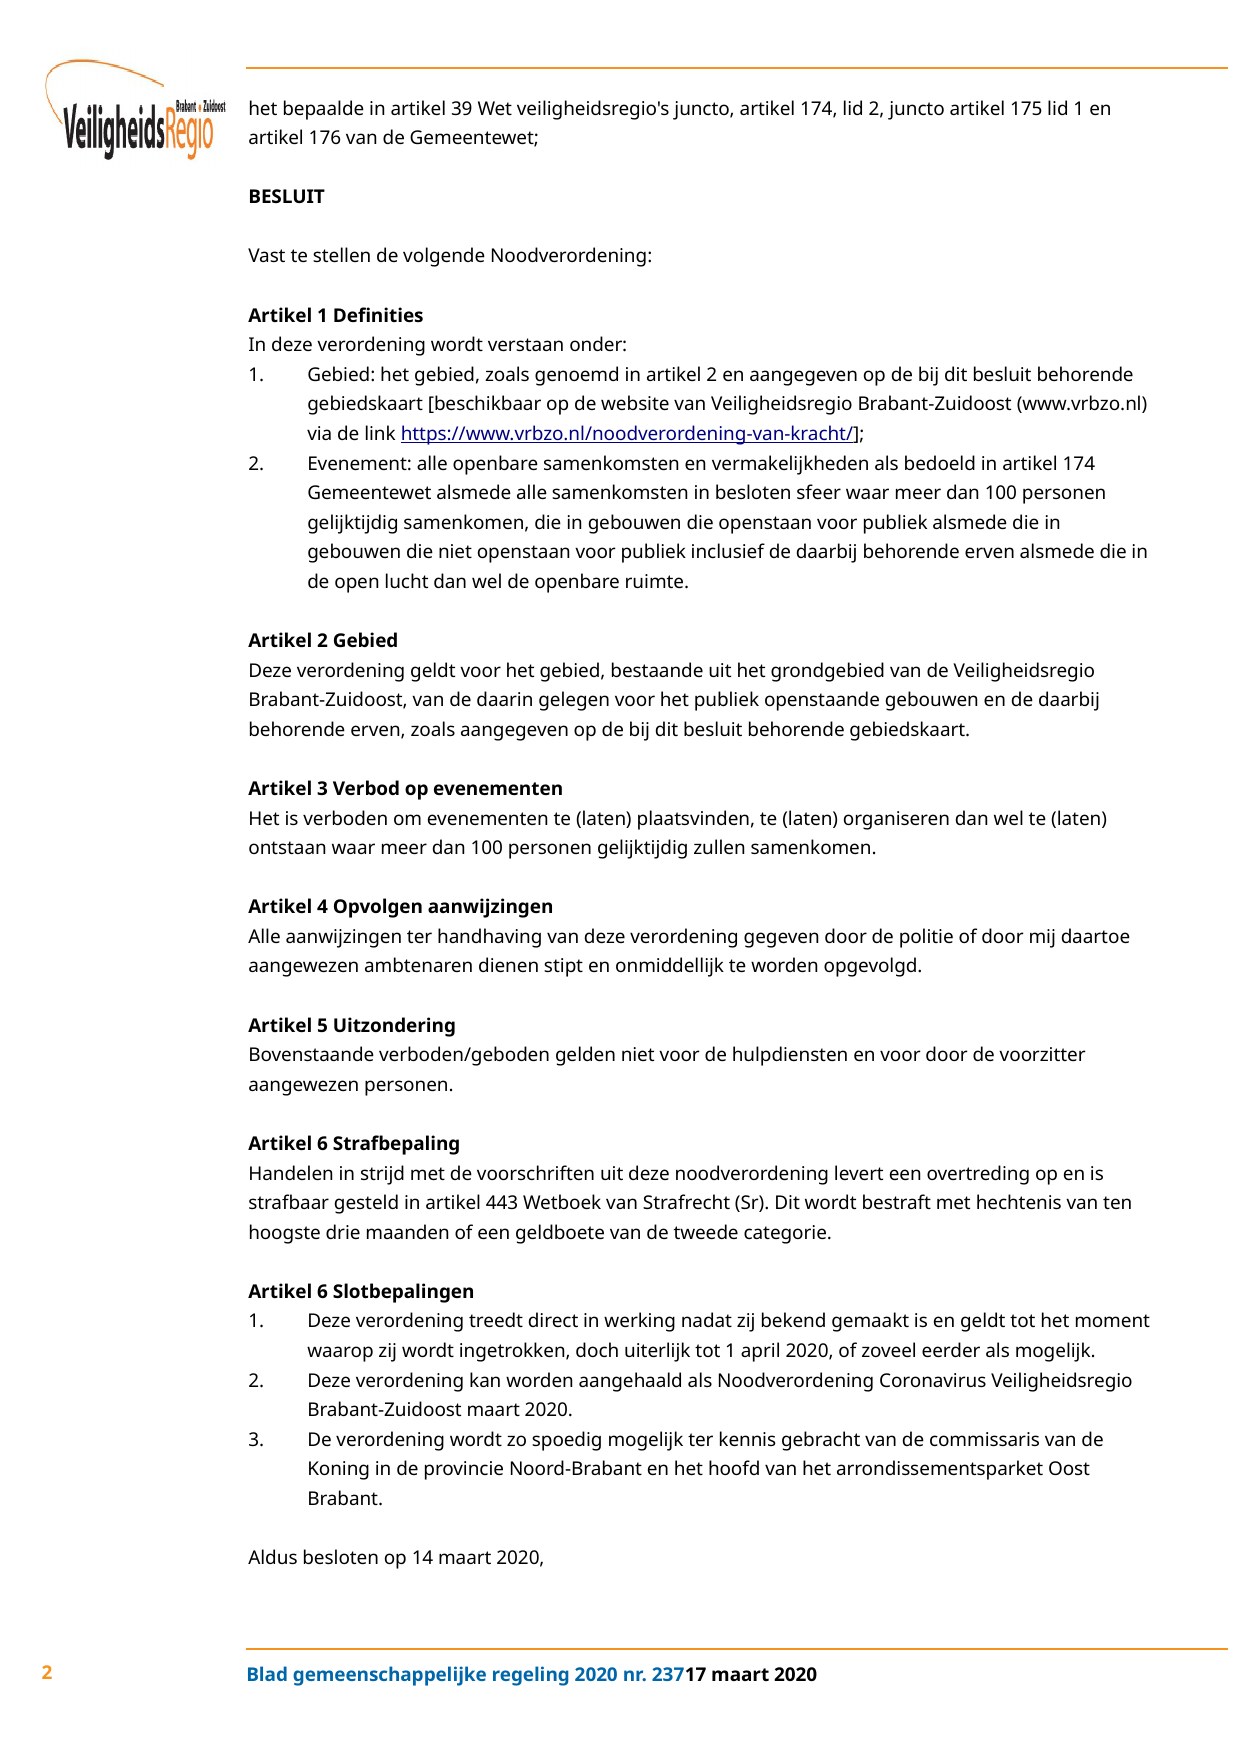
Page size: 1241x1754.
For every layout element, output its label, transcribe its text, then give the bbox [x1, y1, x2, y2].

text In deze verordening wordt verstaan onder: [248, 331, 1152, 357]
text het bepaalde in artikel 39 Wet veiligheidsregio's juncto, artikel 174, lid 2, juncto artikel 175 lid 1 en artikel 176 van de Gemeentewet; [248, 95, 1152, 150]
text Artikel 2 Gebied [248, 627, 1152, 653]
text Artikel 3 Verbod op evenementen [248, 775, 1152, 801]
text Artikel 5 Uitzondering [248, 1012, 1152, 1038]
text Artikel 6 Slotbepalingen [248, 1278, 1152, 1304]
list Gebied: het gebied, zoals genoemd in artikel 2 en aangegeven op de bij dit besluit behorende gebiedskaart [beschikbaar op de website van Veiligheidsregio Brabant-Zuidoost (www.vrbzo.nl) via de link https://www.vrbzo.nl/noodverordening-van-kracht/]; [248, 361, 1152, 446]
picture [41, 47, 231, 172]
text Bovenstaande verboden/geboden gelden niet voor de hulpdiensten en voor door de voorzitter aangewezen personen. [248, 1041, 1152, 1097]
text Deze verordening geldt voor het gebied, bestaande uit het grondgebied van de Veiligheidsregio Brabant-Zuidoost, van de daarin gelegen voor het publiek openstaande gebouwen en de daarbij behorende erven, zoals aangegeven op de bij dit besluit behorende gebiedskaart. [248, 657, 1152, 742]
list Deze verordening kan worden aangehaald als Noodverordening Coronavirus Veiligheidsregio Brabant-Zuidoost maart 2020. [248, 1367, 1152, 1422]
list De verordening wordt zo spoedig mogelijk ter kennis gebracht van de commissaris van de Koning in de provincie Noord-Brabant en het hoofd van het arrondissementsparket Oost Brabant. [248, 1426, 1152, 1511]
text Het is verboden om evenementen te (laten) plaatsvinden, te (laten) organiseren dan wel te (laten) ontstaan waar meer dan 100 personen gelijktijdig zullen samenkomen. [248, 805, 1152, 860]
text Alle aanwijzingen ter handhaving van deze verordening gegeven door de politie of door mij daartoe aangewezen ambtenaren dienen stipt en onmiddellijk te worden opgevolgd. [248, 923, 1152, 978]
list Deze verordening treedt direct in werking nadat zij bekend gemaakt is en geldt tot het moment waarop zij wordt ingetrokken, doch uiterlijk tot 1 april 2020, of zoveel eerder als mogelijk. [248, 1308, 1152, 1363]
text Vast te stellen de volgende Noodverordening: [248, 243, 1152, 268]
text Artikel 1 Definities [248, 302, 1152, 328]
text Aldus besloten op 14 maart 2020, [248, 1544, 1152, 1570]
text Handelen in strijd met de voorschriften uit deze noodverordening levert een overtreding op en is strafbaar gesteld in artikel 443 Wetboek van Strafrecht (Sr). Dit wordt bestraft met hechtenis van ten hoogste drie maanden of een geldboete van de tweede categorie. [248, 1160, 1152, 1245]
text BESLUIT [248, 183, 1152, 209]
text Artikel 6 Strafbepaling [248, 1130, 1152, 1156]
list Evenement: alle openbare samenkomsten en vermakelijkheden als bedoeld in artikel 174 Gemeentewet alsmede alle samenkomsten in besloten sfeer waar meer dan 100 personen gelijktijdig samenkomen, die in gebouwen die openstaan voor publiek alsmede die in gebouwen die niet openstaan voor publiek inclusief de daarbij behorende erven alsmede die in de open lucht dan wel de openbare ruimte. [248, 450, 1152, 594]
text Artikel 4 Opvolgen aanwijzingen [248, 893, 1152, 919]
